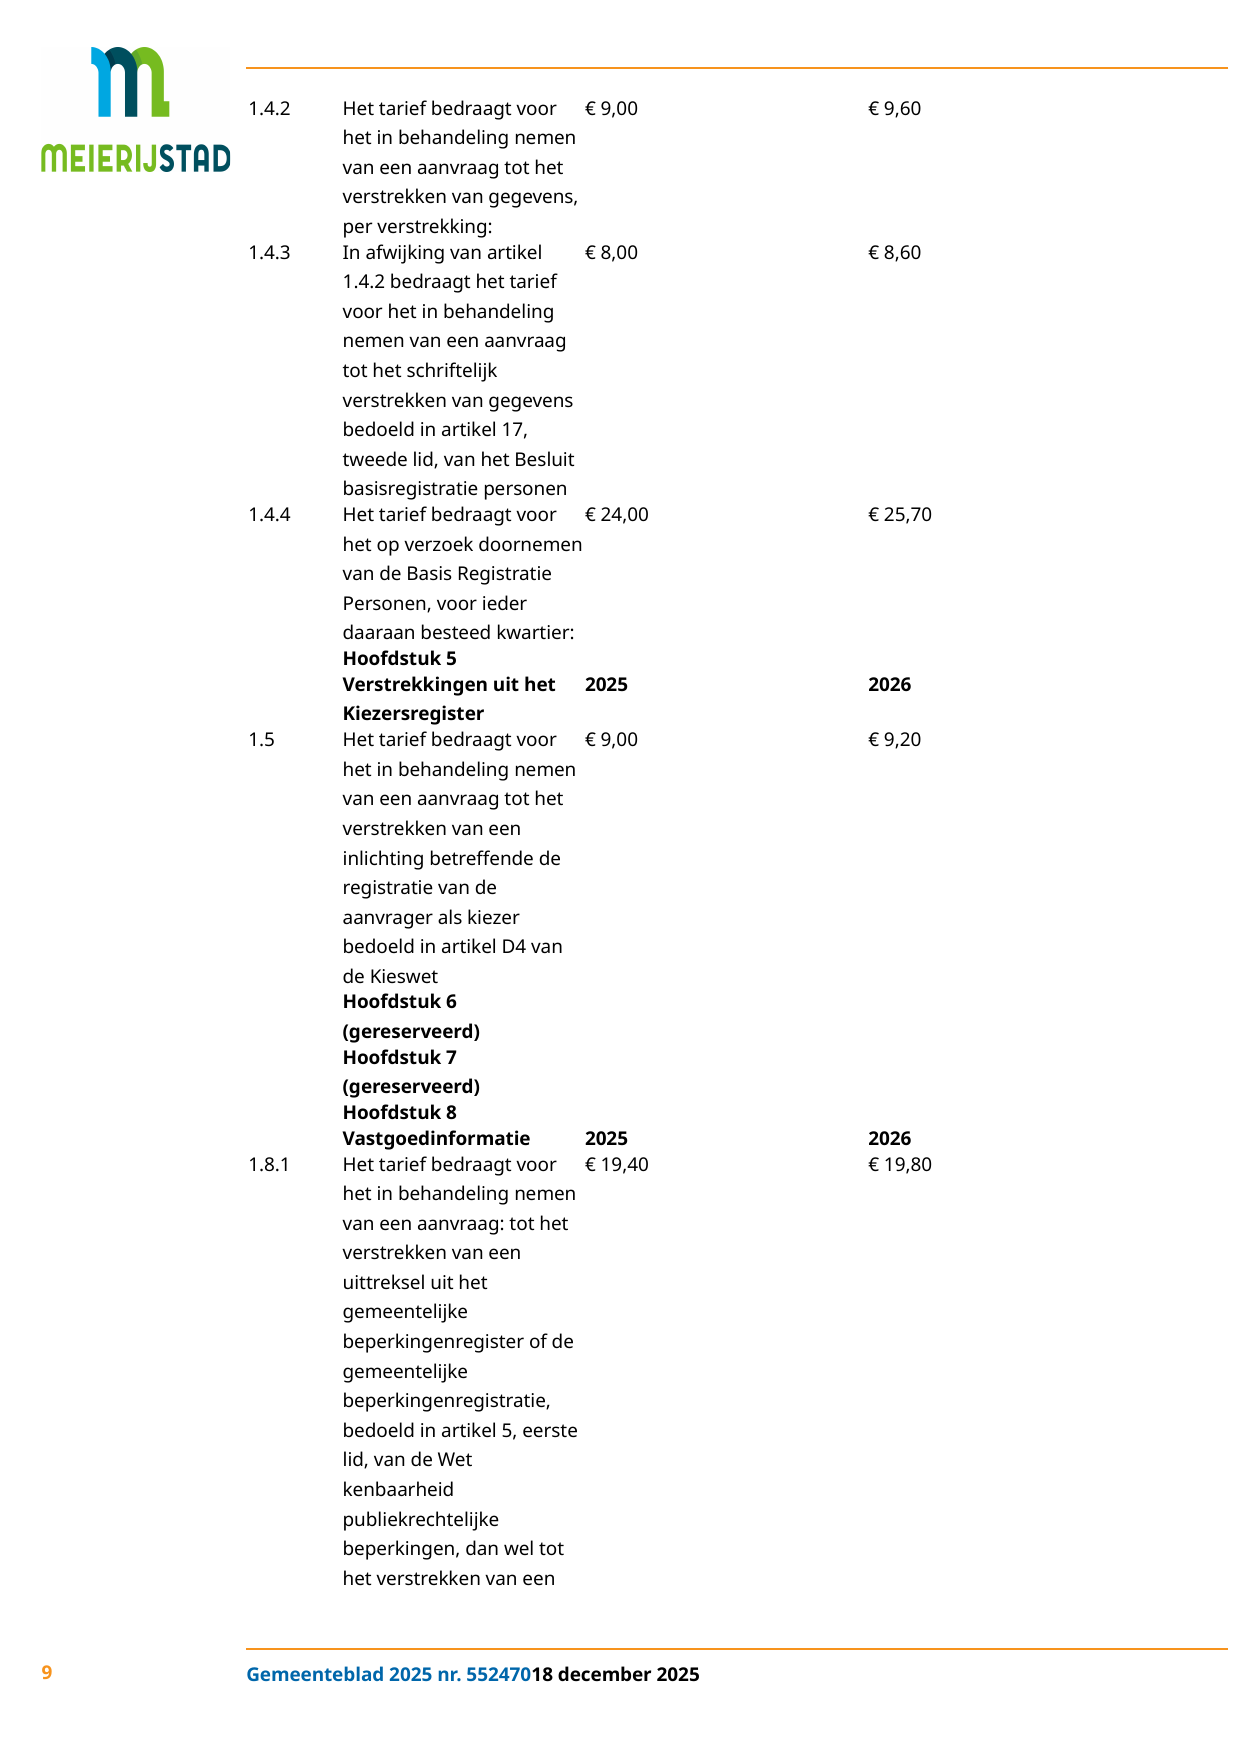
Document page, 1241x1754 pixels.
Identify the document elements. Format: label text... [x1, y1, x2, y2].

table_cell € 8,00 [585, 239, 868, 501]
table_cell 2025 [585, 1125, 868, 1151]
table_cell Vastgoedinformatie [343, 1125, 585, 1151]
table_cell [248, 1044, 342, 1099]
table_cell € 9,00 [585, 726, 868, 989]
table_cell [585, 1099, 868, 1125]
table_cell € 8,60 [868, 239, 1057, 501]
table_cell 2025 [585, 671, 868, 726]
table_cell [585, 645, 868, 671]
table_cell 1.4.2 [248, 95, 342, 239]
table_cell Hoofdstuk 6 (gereserveerd) [343, 989, 585, 1044]
table_cell [585, 1044, 868, 1099]
table_cell € 9,20 [868, 726, 1057, 989]
table_cell € 19,40 [585, 1151, 868, 1591]
table_cell [248, 989, 342, 1044]
table_cell € 24,00 [585, 501, 868, 645]
table_cell In afwijking van artikel 1.4.2 bedraagt het tarief voor het in behandeling nemen van een aanvraag tot het schriftelijk verstrekken van gegevens bedoeld in artikel 17, tweede lid, van het Besluit basisregistratie personen [343, 239, 585, 501]
table_cell [248, 1125, 342, 1151]
table_cell 1.4.4 [248, 501, 342, 645]
table_cell € 9,60 [868, 95, 1057, 239]
table_cell [868, 989, 1057, 1044]
table_cell € 19,80 [868, 1151, 1057, 1591]
table_cell [585, 989, 868, 1044]
table_cell Hoofdstuk 8 [343, 1099, 585, 1125]
table_cell Het tarief bedraagt voor het in behandeling nemen van een aanvraag: tot het verstrekken van een uittreksel uit het gemeentelijke beperkingenregister of de gemeentelijke beperkingenregistratie, bedoeld in artikel 5, eerste lid, van de Wet kenbaarheid publiekrechtelijke beperkingen, dan wel tot het verstrekken van een [343, 1151, 585, 1591]
table_cell 1.8.1 [248, 1151, 342, 1591]
table_cell Verstrekkingen uit het Kiezersregister [343, 671, 585, 726]
table_cell [248, 645, 342, 671]
table_cell 1.5 [248, 726, 342, 989]
table_cell [248, 671, 342, 726]
table_cell Hoofdstuk 5 [343, 645, 585, 671]
table_cell [868, 645, 1057, 671]
table_cell [868, 1099, 1057, 1125]
table_cell [868, 1044, 1057, 1099]
table_cell 2026 [868, 671, 1057, 726]
table_cell Het tarief bedraagt voor het op verzoek doornemen van de Basis Registratie Personen, voor ieder daaraan besteed kwartier: [343, 501, 585, 645]
table_cell Het tarief bedraagt voor het in behandeling nemen van een aanvraag tot het verstrekken van een inlichting betreffende de registratie van de aanvrager als kiezer bedoeld in artikel D4 van de Kieswet [343, 726, 585, 989]
table_cell 2026 [868, 1125, 1057, 1151]
table_cell Hoofdstuk 7 (gereserveerd) [343, 1044, 585, 1099]
table_cell [248, 1099, 342, 1125]
table_cell € 25,70 [868, 501, 1057, 645]
table_cell € 9,00 [585, 95, 868, 239]
table_cell 1.4.3 [248, 239, 342, 501]
table_cell Het tarief bedraagt voor het in behandeling nemen van een aanvraag tot het verstrekken van gegevens, per verstrekking: [343, 95, 585, 239]
picture [41, 47, 231, 172]
